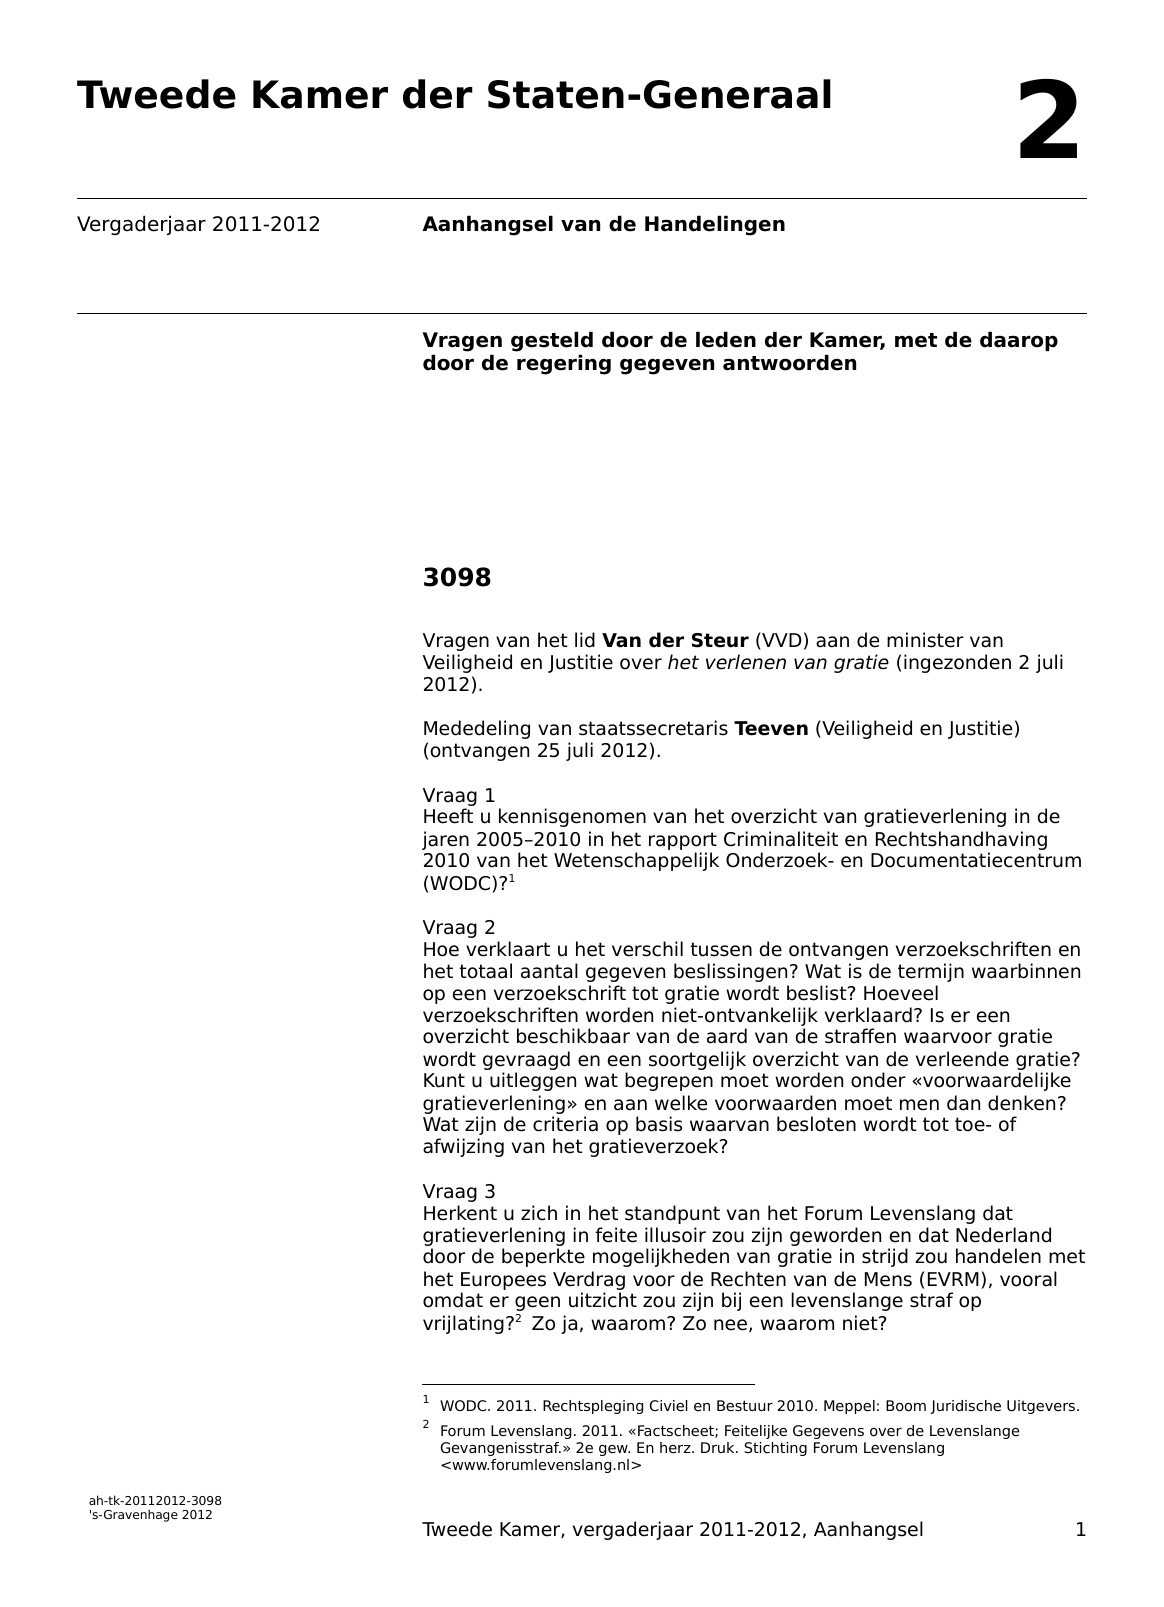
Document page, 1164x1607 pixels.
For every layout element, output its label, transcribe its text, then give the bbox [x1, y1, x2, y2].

table_header Tweede Kamer der Staten-Generaal [77, 59, 886, 198]
text Heeft u kennisgenomen van het overzicht van gratieverlening in de jaren 2005–2010 in het rapport Criminaliteit en Rechtshandhaving 2010 van het Wetenschappelijk Onderzoek- en Documentatiecentrum (WODC)? [422, 806, 1087, 894]
text Herkent u zich in het standpunt van het Forum Levenslang dat gratieverlening in feite illusoir zou zijn geworden en dat Nederland door de beperkte mogelijkheden van gratie in strijd zou handelen met het Europees Verdrag voor de Rechten van de Mens (EVRM), vooral omdat er geen uitzicht zou zijn bij een levenslange straf op vrijlating? Zo ja, waarom? Zo nee, waarom niet? [422, 1202, 1087, 1334]
text Vraag 1 [422, 784, 1087, 806]
text Vraag 3 [422, 1181, 1087, 1202]
text Forum Levenslang. 2011. «Factscheet; Feitelijke Gegevens over de Levenslange Gevangenisstraf.» 2e gew. En herz. Druk. Stichting Forum Levenslang <www.forumlevenslang.nl> [422, 1418, 1087, 1474]
text 3098 [422, 563, 1087, 592]
text ah-tk-20112012-3098 [88, 1494, 323, 1508]
table_header 2 [886, 59, 1087, 198]
table_cell Vergaderjaar 2011-2012 [77, 199, 422, 313]
text Vraag 2 [422, 917, 1087, 938]
text 's-Gravenhage 2012 [88, 1508, 323, 1522]
text WODC. 2011. Rechtspleging Civiel en Bestuur 2010. Meppel: Boom Juridische Uitgevers. [422, 1393, 1087, 1416]
text Hoe verklaart u het verschil tussen de ontvangen verzoekschriften en het totaal aantal gegeven beslissingen? Wat is de termijn waarbinnen op een verzoekschrift tot gratie wordt beslist? Hoeveel verzoekschriften worden niet-ontvankelijk verklaard? Is er een overzicht beschikbaar van de aard van de straffen waarvoor gratie wordt gevraagd en een soortgelijk overzicht van de verleende gratie? Kunt u uitleggen wat begrepen moet worden onder «voorwaardelijke gratieverlening» en aan welke voorwaarden moet men dan denken? Wat zijn de criteria op basis waarvan besloten wordt tot toe- of afwijzing van het gratieverzoek? [422, 938, 1087, 1158]
text Mededeling van staatssecretaris Teeven (Veiligheid en Justitie) (ontvangen 25 juli 2012). [422, 718, 1087, 762]
table_cell Aanhangsel van de Handelingen [422, 199, 1087, 313]
text Vragen van het lid Van der Steur (VVD) aan de minister van Veiligheid en Justitie over het verlenen van gratie (ingezonden 2 juli 2012). [422, 630, 1087, 696]
table_cell [77, 314, 422, 375]
table_cell Vragen gesteld door de leden der Kamer, met de daarop door de regering gegeven antwoorden [422, 314, 1087, 375]
